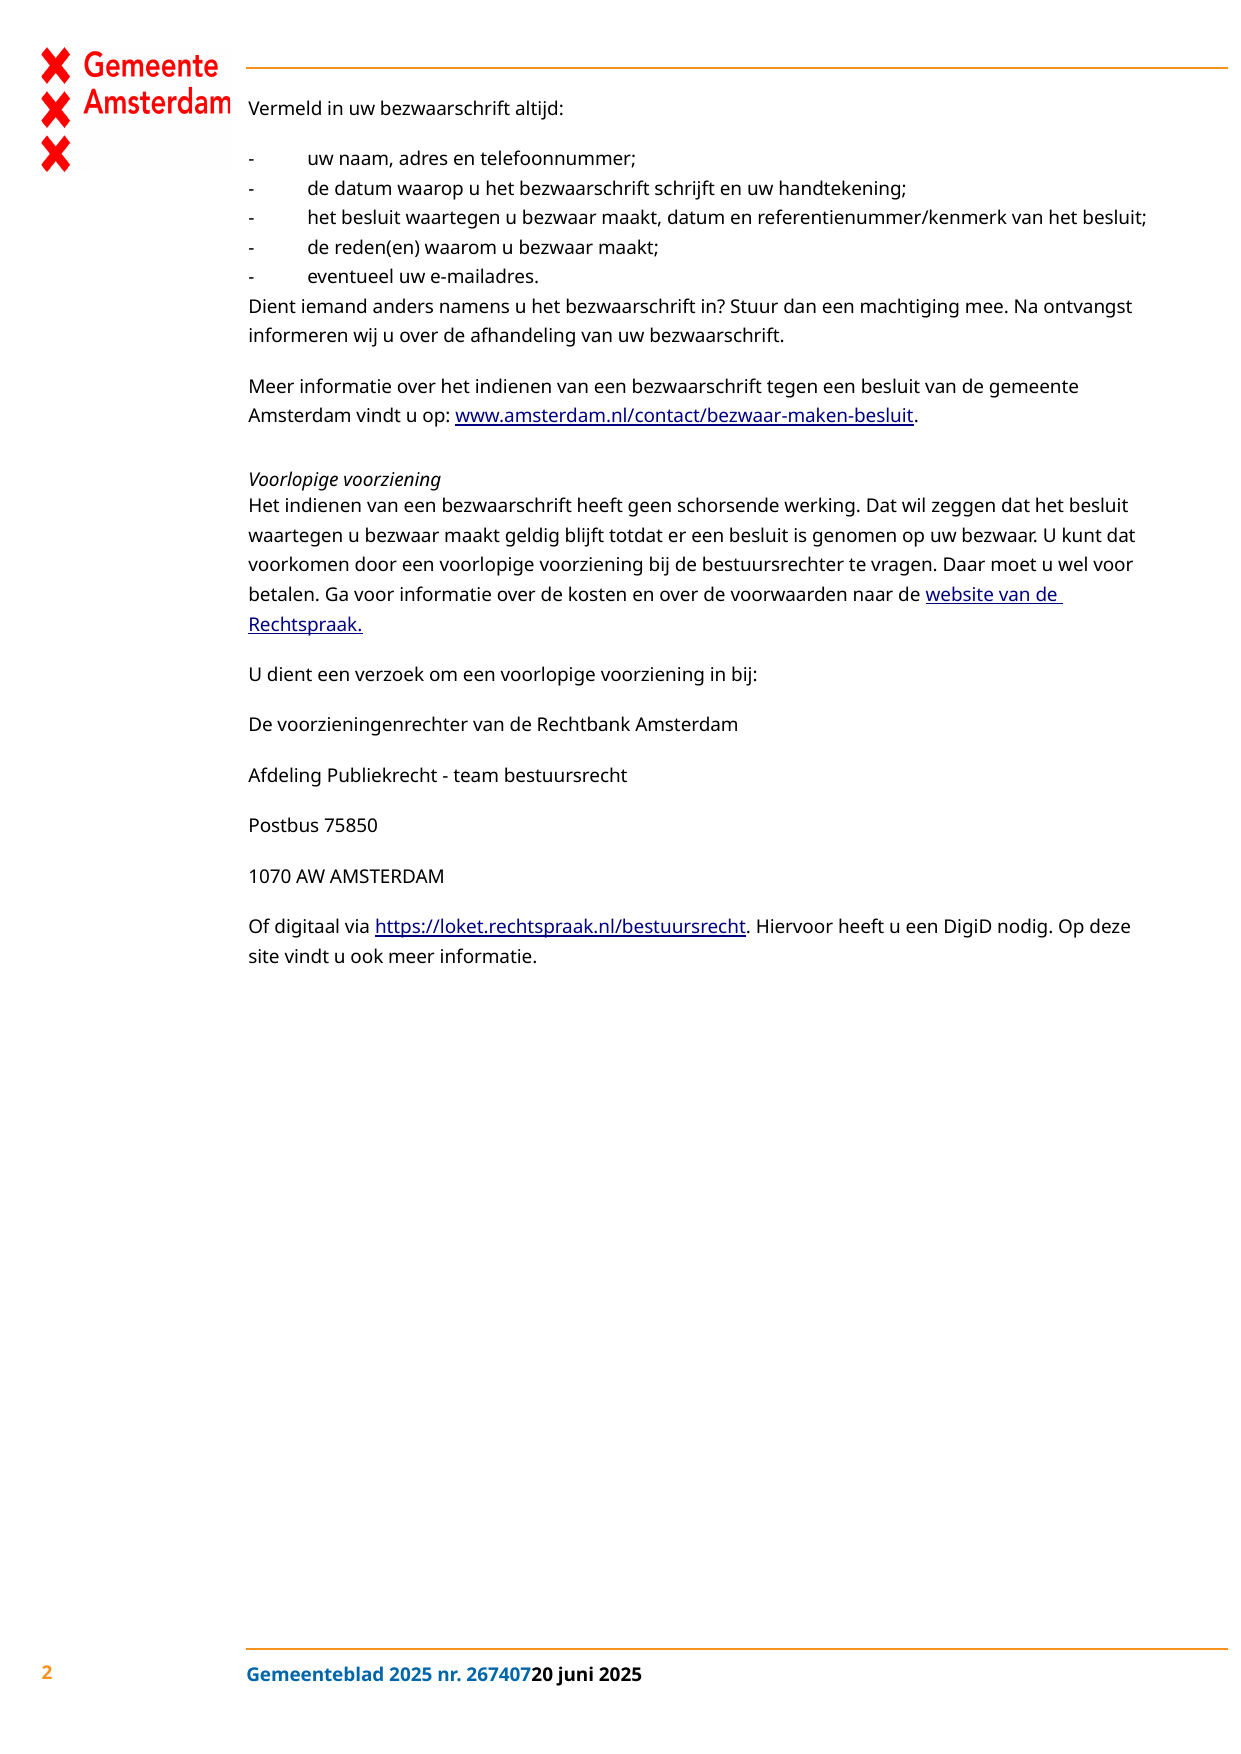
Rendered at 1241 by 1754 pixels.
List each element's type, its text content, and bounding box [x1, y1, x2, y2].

list de reden(en) waarom u bezwaar maakt; [248, 234, 1152, 260]
text Of digitaal via https://loket.rechtspraak.nl/bestuursrecht. Hiervoor heeft u een DigiD nodig. Op deze site vindt u ook meer informatie. [248, 913, 1152, 968]
text Voorlopige voorziening [248, 467, 1152, 492]
list uw naam, adres en telefoonnummer; [248, 145, 1152, 171]
text Postbus 75850 [248, 812, 1152, 838]
picture [41, 47, 231, 172]
list eventueel uw e-mailadres. [248, 263, 1152, 289]
text Vermeld in uw bezwaarschrift altijd: [248, 95, 1152, 121]
text Het indienen van een bezwaarschrift heeft geen schorsende werking. Dat wil zeggen dat het besluit waartegen u bezwaar maakt geldig blijft totdat er een besluit is genomen op uw bezwaar. U kunt dat voorkomen door een voorlopige voorziening bij de bestuursrechter te vragen. Daar moet u wel voor betalen. Ga voor informatie over de kosten en over de voorwaarden naar de website van de Rechtspraak. [248, 492, 1152, 636]
text Afdeling Publiekrecht - team bestuursrecht [248, 762, 1152, 788]
text Meer informatie over het indienen van een bezwaarschrift tegen een besluit van de gemeente Amsterdam vindt u op: www.amsterdam.nl/contact/bezwaar-maken-besluit. [248, 373, 1152, 428]
list de datum waarop u het bezwaarschrift schrijft en uw handtekening; [248, 175, 1152, 201]
text Dient iemand anders namens u het bezwaarschrift in? Stuur dan een machtiging mee. Na ontvangst informeren wij u over de afhandeling van uw bezwaarschrift. [248, 293, 1152, 348]
text U dient een verzoek om een voorlopige voorziening in bij: [248, 661, 1152, 687]
text De voorzieningenrechter van de Rechtbank Amsterdam [248, 712, 1152, 737]
text 1070 AW AMSTERDAM [248, 863, 1152, 888]
list het besluit waartegen u bezwaar maakt, datum en referentienummer/kenmerk van het besluit; [248, 204, 1152, 230]
